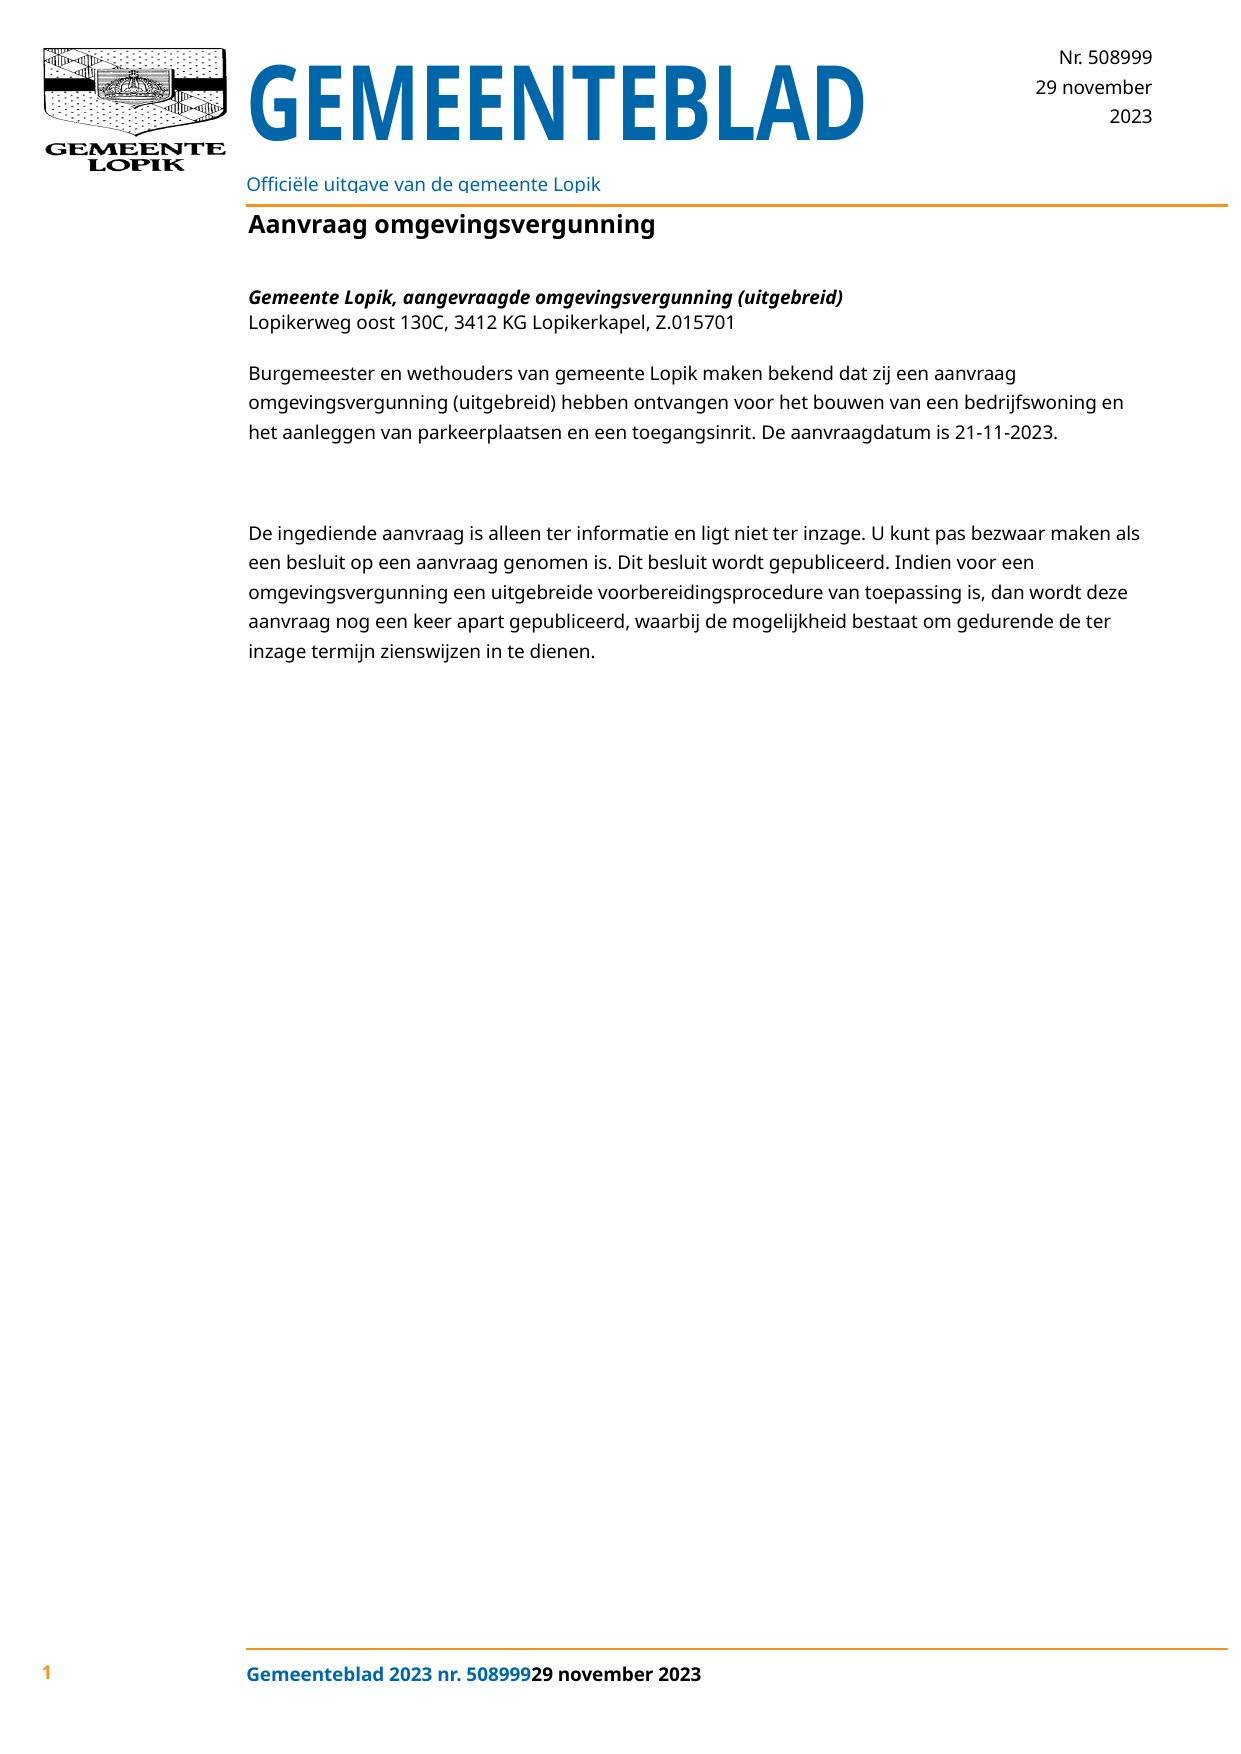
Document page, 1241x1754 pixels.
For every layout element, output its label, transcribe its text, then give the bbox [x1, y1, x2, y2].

text Burgemeester en wethouders van gemeente Lopik maken bekend dat zij een aanvraag omgevingsvergunning (uitgebreid) hebben ontvangen voor het bouwen van een bedrijfswoning en het aanleggen van parkeerplaatsen en een toegangsinrit. De aanvraagdatum is 21-11-2023. [248, 360, 1152, 445]
text Lopikerweg oost 130C, 3412 KG Lopikerkapel, Z.015701 [248, 309, 1152, 335]
text Aanvraag omgevingsvergunning [248, 207, 1152, 241]
text Gemeente Lopik, aangevraagde omgevingsvergunning (uitgebreid) [248, 284, 1152, 309]
text De ingediende aanvraag is alleen ter informatie en ligt niet ter inzage. U kunt pas bezwaar maken als een besluit op een aanvraag genomen is. Dit besluit wordt gepubliceerd. Indien voor een omgevingsvergunning een uitgebreide voorbereidingsprocedure van toepassing is, dan wordt deze aanvraag nog een keer apart gepubliceerd, waarbij de mogelijkheid bestaat om gedurende de ter inzage termijn zienswijzen in te dienen. [248, 520, 1152, 664]
picture [41, 47, 231, 172]
